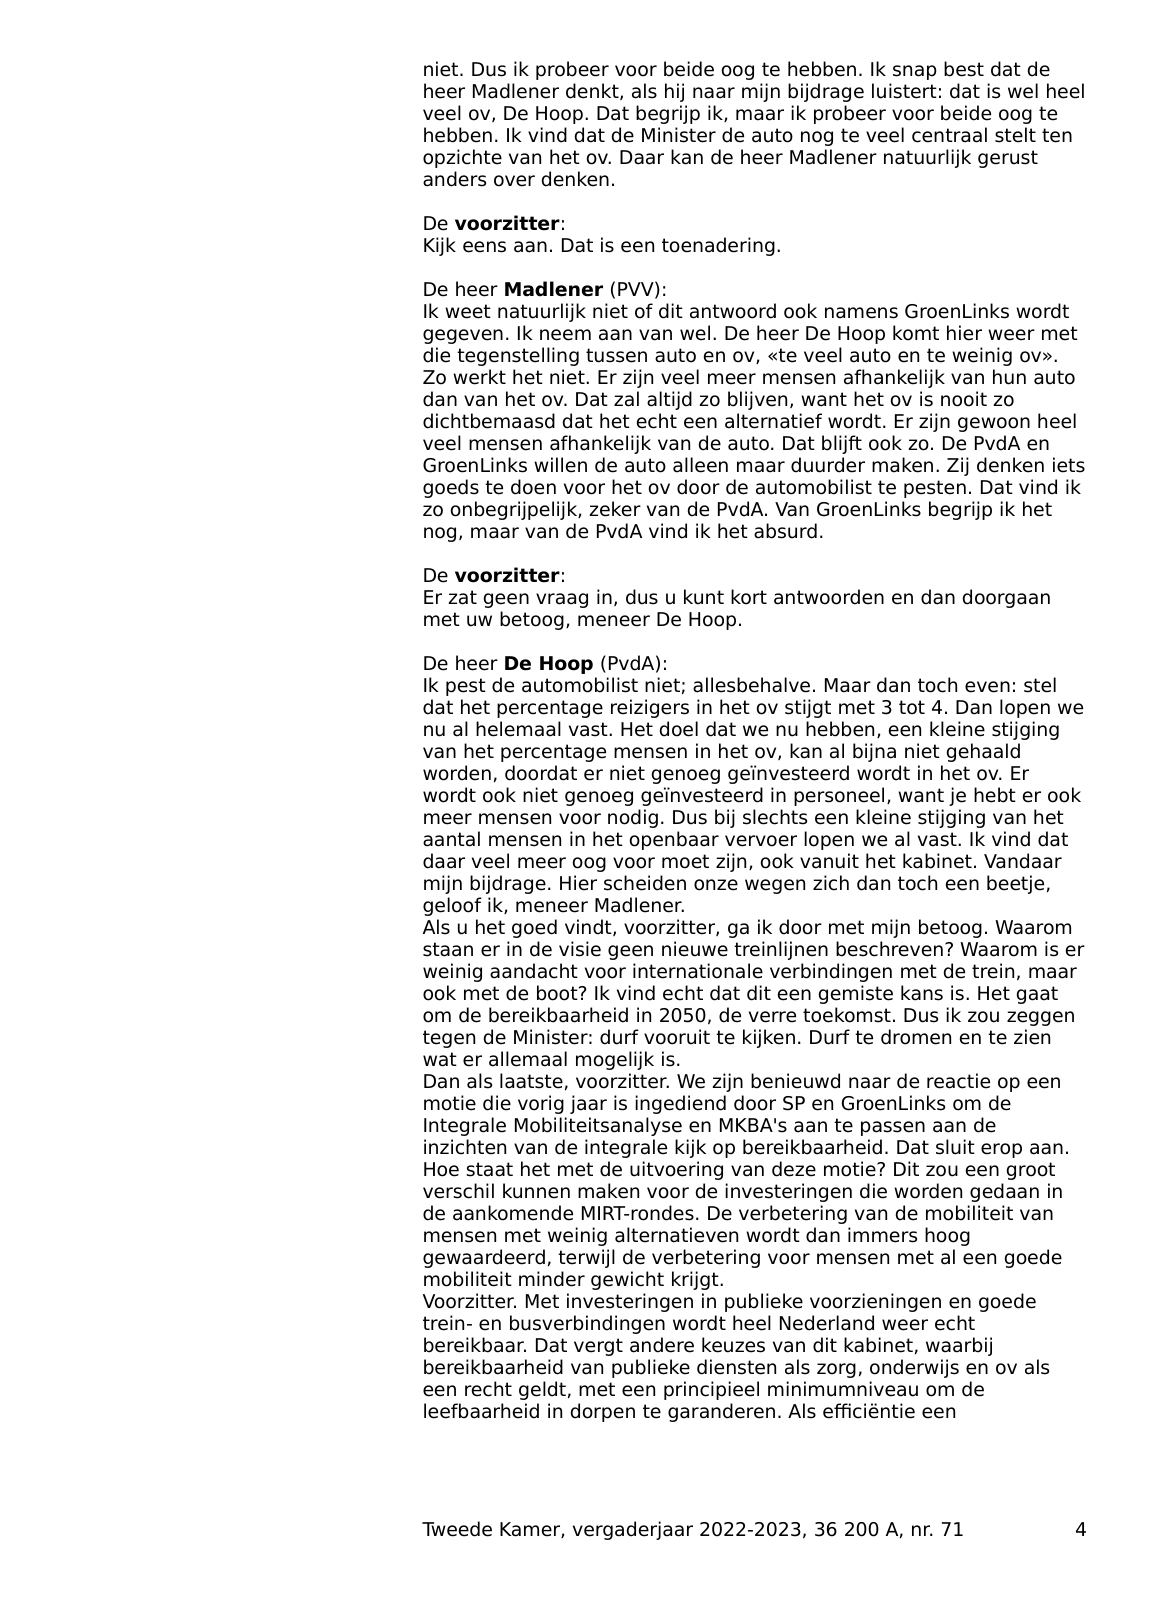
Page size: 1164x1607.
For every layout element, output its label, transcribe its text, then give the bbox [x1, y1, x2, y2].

text Voorzitter. Met investeringen in publieke voorzieningen en goede trein- en busverbindingen wordt heel Nederland weer echt bereikbaar. Dat vergt andere keuzes van dit kabinet, waarbij bereikbaarheid van publieke diensten als zorg, onderwijs en ov als een recht geldt, met een principieel minimumniveau om de leefbaarheid in dorpen te garanderen. Als efficiëntie een [422, 1291, 1087, 1423]
text Kijk eens aan. Dat is een toenadering. [422, 235, 1087, 257]
text Ik weet natuurlijk niet of dit antwoord ook namens GroenLinks wordt gegeven. Ik neem aan van wel. De heer De Hoop komt hier weer met die tegenstelling tussen auto en ov, «te veel auto en te weinig ov». Zo werkt het niet. Er zijn veel meer mensen afhankelijk van hun auto dan van het ov. Dat zal altijd zo blijven, want het ov is nooit zo dichtbemaasd dat het echt een alternatief wordt. Er zijn gewoon heel veel mensen afhankelijk van de auto. Dat blijft ook zo. De PvdA en GroenLinks willen de auto alleen maar duurder maken. Zij denken iets goeds te doen voor het ov door de automobilist te pesten. Dat vind ik zo onbegrijpelijk, zeker van de PvdA. Van GroenLinks begrijp ik het nog, maar van de PvdA vind ik het absurd. [422, 301, 1087, 543]
text Als u het goed vindt, voorzitter, ga ik door met mijn betoog. Waarom staan er in de visie geen nieuwe treinlijnen beschreven? Waarom is er weinig aandacht voor internationale verbindingen met de trein, maar ook met de boot? Ik vind echt dat dit een gemiste kans is. Het gaat om de bereikbaarheid in 2050, de verre toekomst. Dus ik zou zeggen tegen de Minister: durf vooruit te kijken. Durf te dromen en te zien wat er allemaal mogelijk is. [422, 917, 1087, 1071]
text niet. Dus ik probeer voor beide oog te hebben. Ik snap best dat de heer Madlener denkt, als hij naar mijn bijdrage luistert: dat is wel heel veel ov, De Hoop. Dat begrijp ik, maar ik probeer voor beide oog te hebben. Ik vind dat de Minister de auto nog te veel centraal stelt ten opzichte van het ov. Daar kan de heer Madlener natuurlijk gerust anders over denken. [422, 59, 1087, 191]
text De voorzitter: [422, 213, 1087, 235]
text De heer Madlener (PVV): [422, 279, 1087, 301]
text Ik pest de automobilist niet; allesbehalve. Maar dan toch even: stel dat het percentage reizigers in het ov stijgt met 3 tot 4. Dan lopen we nu al helemaal vast. Het doel dat we nu hebben, een kleine stijging van het percentage mensen in het ov, kan al bijna niet gehaald worden, doordat er niet genoeg geïnvesteerd wordt in het ov. Er wordt ook niet genoeg geïnvesteerd in personeel, want je hebt er ook meer mensen voor nodig. Dus bij slechts een kleine stijging van het aantal mensen in het openbaar vervoer lopen we al vast. Ik vind dat daar veel meer oog voor moet zijn, ook vanuit het kabinet. Vandaar mijn bijdrage. Hier scheiden onze wegen zich dan toch een beetje, geloof ik, meneer Madlener. [422, 675, 1087, 917]
text De heer De Hoop (PvdA): [422, 653, 1087, 675]
text De voorzitter: [422, 565, 1087, 587]
text Dan als laatste, voorzitter. We zijn benieuwd naar de reactie op een motie die vorig jaar is ingediend door SP en GroenLinks om de Integrale Mobiliteitsanalyse en MKBA's aan te passen aan de inzichten van de integrale kijk op bereikbaarheid. Dat sluit erop aan. Hoe staat het met de uitvoering van deze motie? Dit zou een groot verschil kunnen maken voor de investeringen die worden gedaan in de aankomende MIRT-rondes. De verbetering van de mobiliteit van mensen met weinig alternatieven wordt dan immers hoog gewaardeerd, terwijl de verbetering voor mensen met al een goede mobiliteit minder gewicht krijgt. [422, 1071, 1087, 1291]
text Er zat geen vraag in, dus u kunt kort antwoorden en dan doorgaan met uw betoog, meneer De Hoop. [422, 587, 1087, 631]
